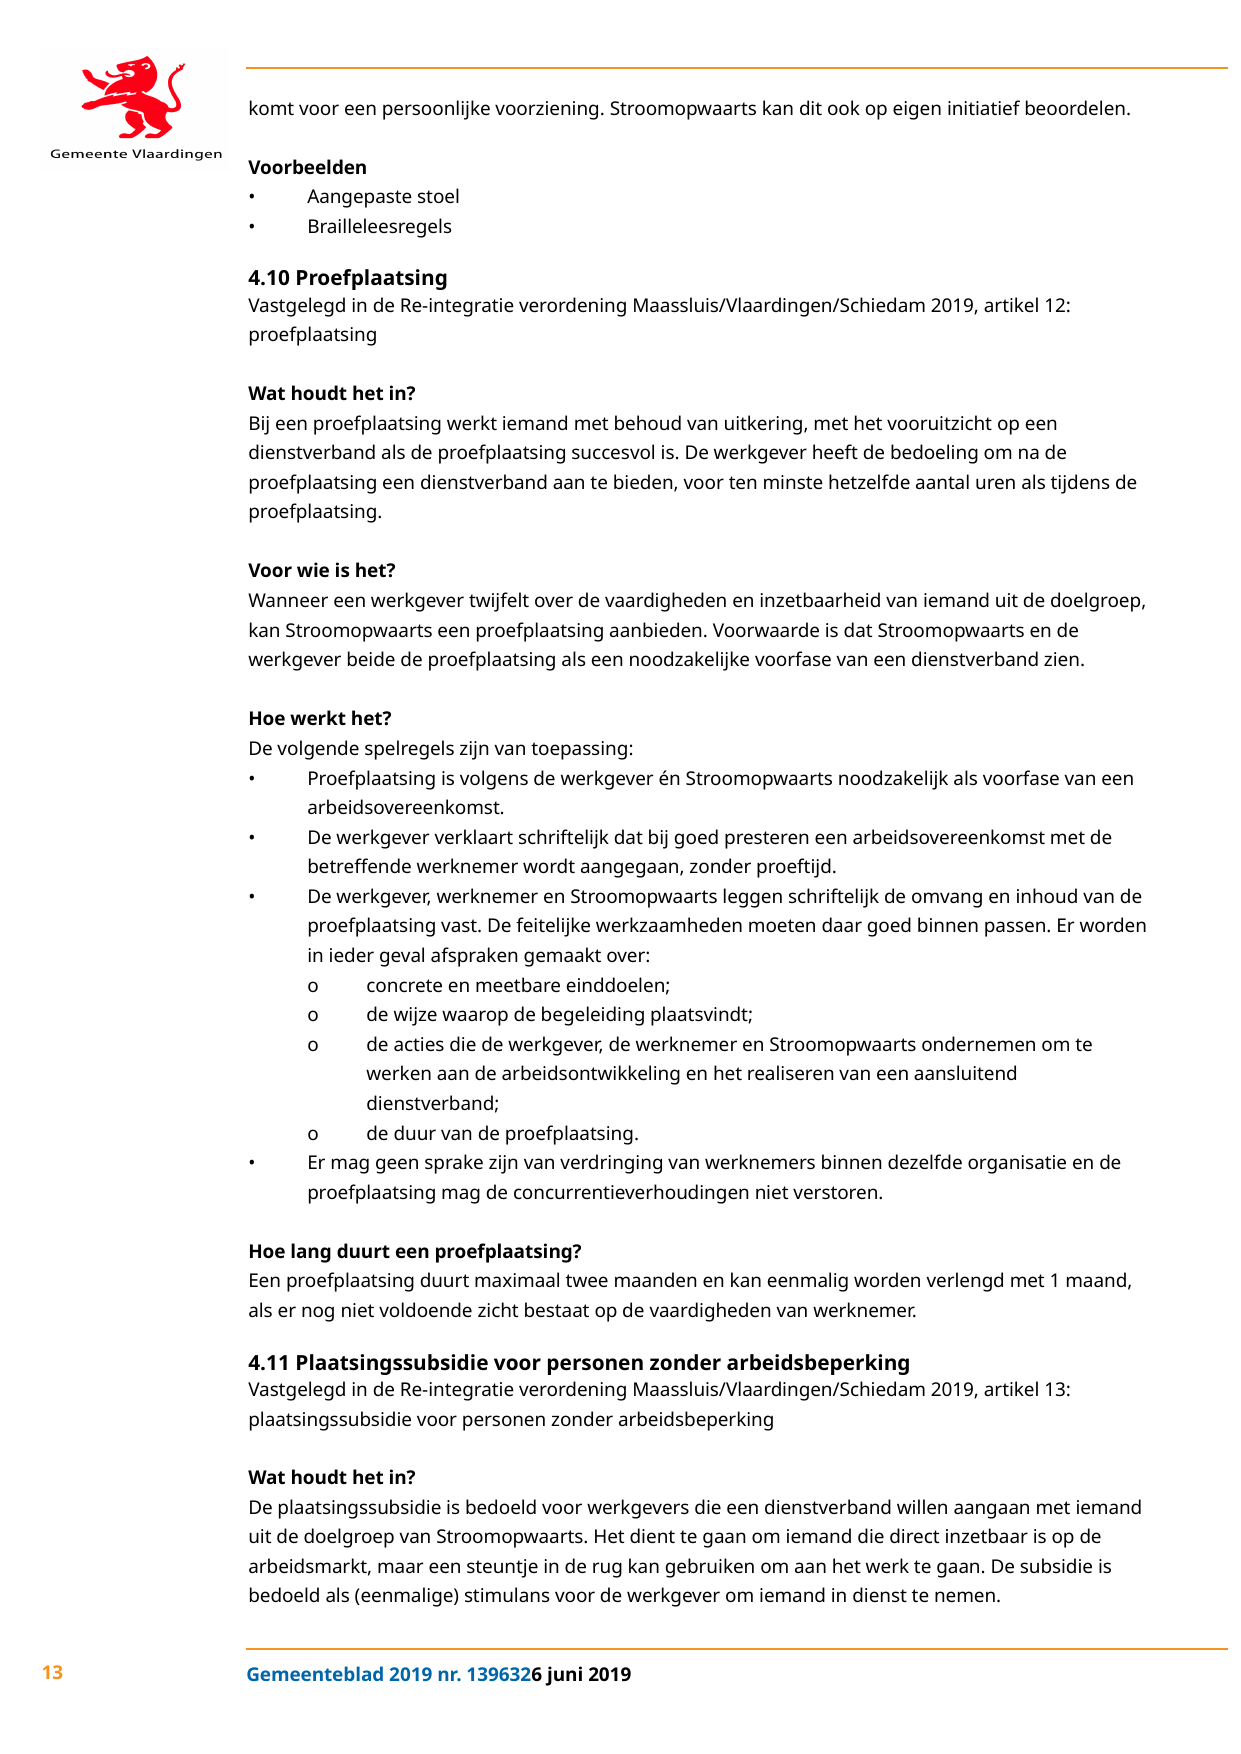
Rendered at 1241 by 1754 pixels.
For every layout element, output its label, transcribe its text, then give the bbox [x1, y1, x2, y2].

text Wat houdt het in? [248, 380, 1152, 406]
table_header Vastgelegd in de Re-integratie verordening Maassluis/Vlaardingen/Schiedam 2019, artikel 12: proefplaatsing [248, 292, 1152, 347]
text Een proefplaatsing duurt maximaal twee maanden en kan eenmalig worden verlengd met 1 maand, als er nog niet voldoende zicht bestaat op de vaardigheden van werknemer. [248, 1268, 1152, 1323]
list De werkgever, werknemer en Stroomopwaarts leggen schriftelijk de omvang en inhoud van de proefplaatsing vast. De feitelijke werkzaamheden moeten daar goed binnen passen. Er worden in ieder geval afspraken gemaakt over: [248, 883, 1152, 968]
list Aangepaste stoel [248, 183, 1152, 209]
text Voor wie is het? [248, 558, 1152, 583]
text De plaatsingssubsidie is bedoeld voor werkgevers die een dienstverband willen aangaan met iemand uit de doelgroep van Stroomopwaarts. Het dient te gaan om iemand die direct inzetbaar is op de arbeidsmarkt, maar een steuntje in de rug kan gebruiken om aan het werk te gaan. De subsidie is bedoeld als (eenmalige) stimulans voor de werkgever om iemand in dienst te nemen. [248, 1494, 1152, 1608]
text Voorbeelden [248, 154, 1152, 180]
text Wat houdt het in? [248, 1464, 1152, 1490]
text Hoe lang duurt een proefplaatsing? [248, 1238, 1152, 1264]
list de acties die de werkgever, de werknemer en Stroomopwaarts ondernemen om te werken aan de arbeidsontwikkeling en het realiseren van een aansluitend dienstverband; [307, 1031, 1152, 1116]
text Bij een proefplaatsing werkt iemand met behoud van uitkering, met het vooruitzicht op een dienstverband als de proefplaatsing succesvol is. De werkgever heeft de bedoeling om na de proefplaatsing een dienstverband aan te bieden, voor ten minste hetzelfde aantal uren als tijdens de proefplaatsing. [248, 410, 1152, 524]
text De volgende spelregels zijn van toepassing: [248, 735, 1152, 761]
list Proefplaatsing is volgens de werkgever én Stroomopwaarts noodzakelijk als voorfase van een arbeidsovereenkomst. [248, 765, 1152, 820]
text Hoe werkt het? [248, 706, 1152, 731]
text komt voor een persoonlijke voorziening. Stroomopwaarts kan dit ook op eigen initiatief beoordelen. [248, 95, 1152, 121]
list concrete en meetbare einddoelen; [307, 972, 1152, 998]
list de duur van de proefplaatsing. [307, 1120, 1152, 1146]
list de wijze waarop de begeleiding plaatsvindt; [307, 1001, 1152, 1027]
text 4.10 Proefplaatsing [248, 263, 1152, 292]
list Er mag geen sprake zijn van verdringing van werknemers binnen dezelfde organisatie en de proefplaatsing mag de concurrentieverhoudingen niet verstoren. [248, 1149, 1152, 1205]
text 4.11 Plaatsingssubsidie voor personen zonder arbeidsbeperking [248, 1348, 1152, 1376]
text Wanneer een werkgever twijfelt over de vaardigheden en inzetbaarheid van iemand uit de doelgroep, kan Stroomopwaarts een proefplaatsing aanbieden. Voorwaarde is dat Stroomopwaarts en de werkgever beide de proefplaatsing als een noodzakelijke voorfase van een dienstverband zien. [248, 587, 1152, 672]
list Brailleleesregels [248, 213, 1152, 239]
table_header Vastgelegd in de Re-integratie verordening Maassluis/Vlaardingen/Schiedam 2019, artikel 13: plaatsingssubsidie voor personen zonder arbeidsbeperking [248, 1376, 1152, 1432]
picture [41, 47, 231, 172]
list De werkgever verklaart schriftelijk dat bij goed presteren een arbeidsovereenkomst met de betreffende werknemer wordt aangegaan, zonder proeftijd. [248, 824, 1152, 879]
